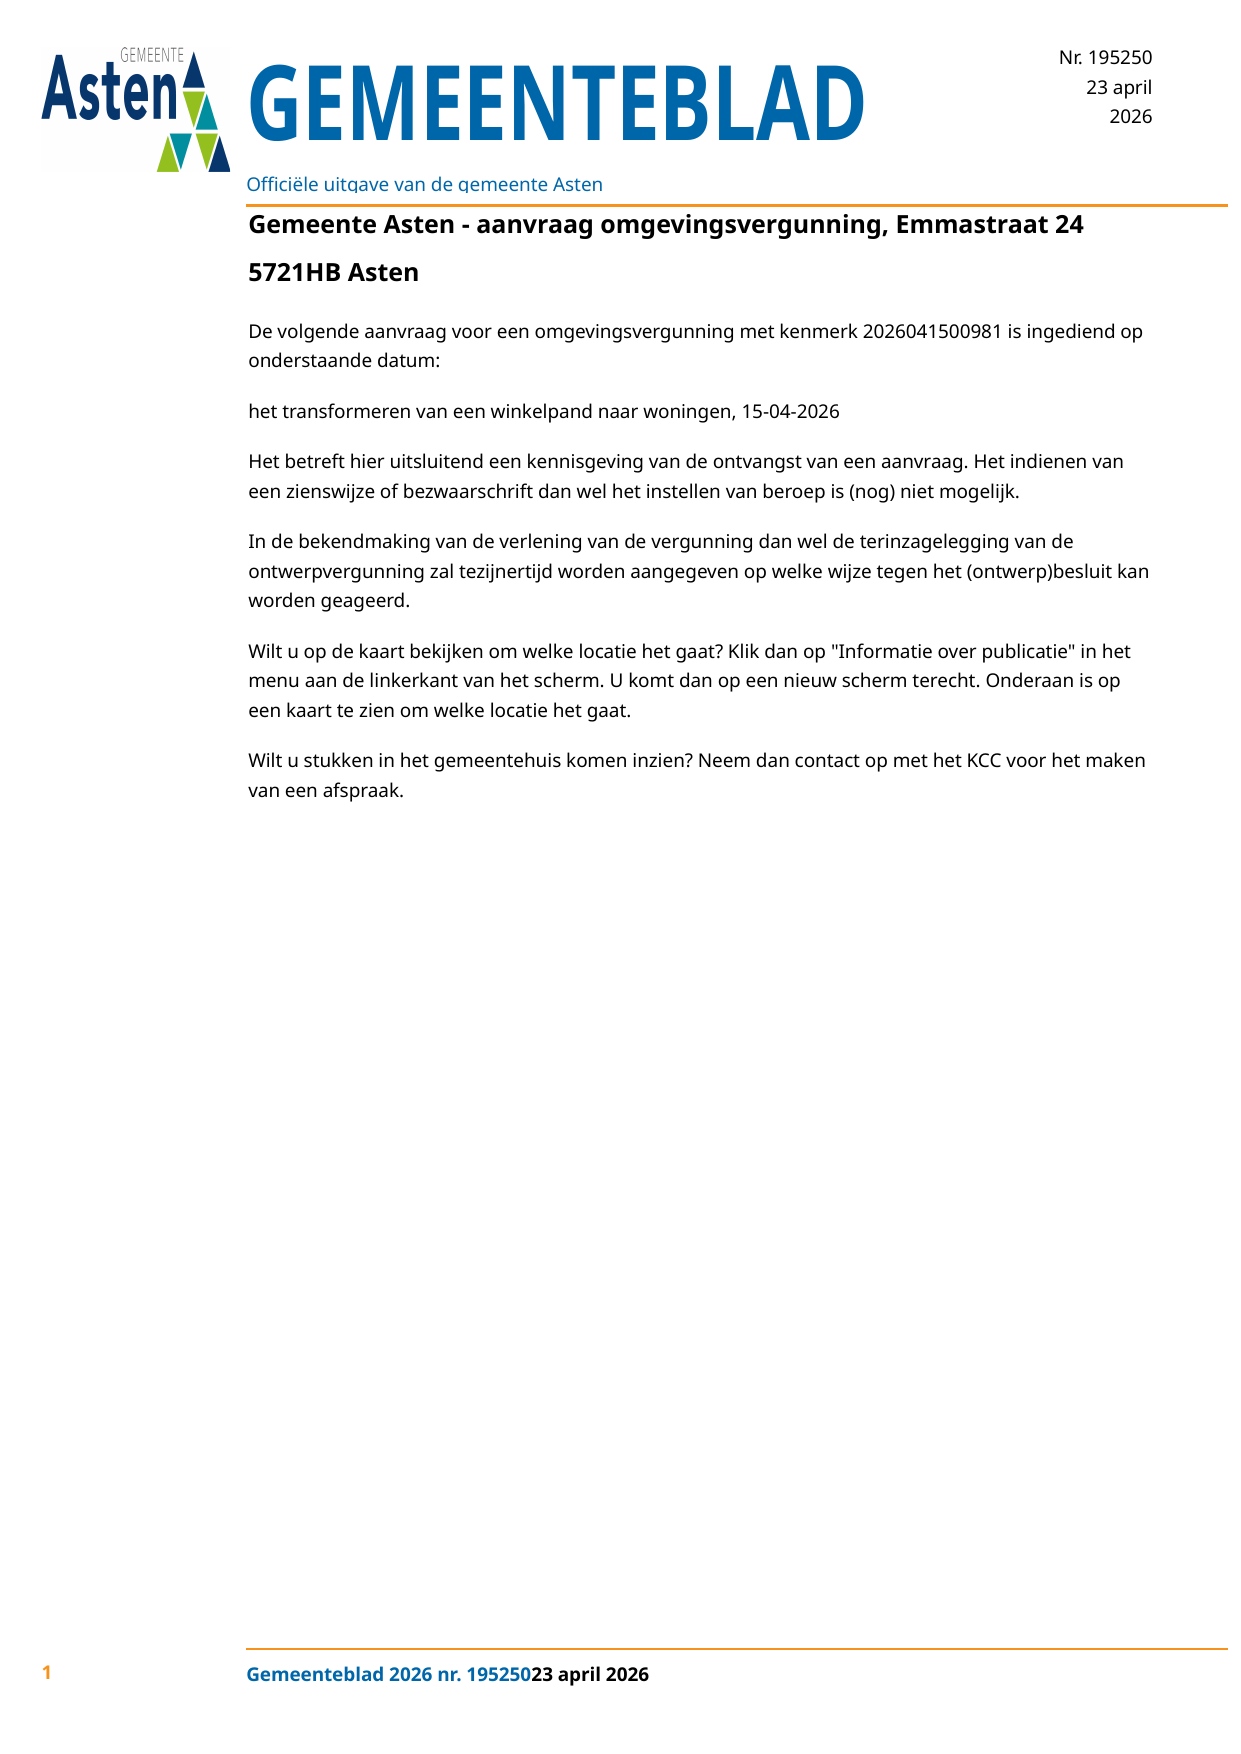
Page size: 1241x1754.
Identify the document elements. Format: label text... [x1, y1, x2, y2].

text Wilt u stukken in het gemeentehuis komen inzien? Neem dan contact op met het KCC voor het maken van een afspraak. [248, 747, 1152, 803]
text In de bekendmaking van de verlening van de vergunning dan wel de terinzagelegging van de ontwerpvergunning zal tezijnertijd worden aangegeven op welke wijze tegen het (ontwerp)besluit kan worden geageerd. [248, 528, 1152, 613]
picture [41, 47, 231, 172]
text Het betreft hier uitsluitend een kennisgeving van de ontvangst van een aanvraag. Het indienen van een zienswijze of bezwaarschrift dan wel het instellen van beroep is (nog) niet mogelijk. [248, 448, 1152, 504]
text Wilt u op de kaart bekijken om welke locatie het gaat? Klik dan op "Informatie over publicatie" in het menu aan de linkerkant van het scherm. U komt dan op een nieuw scherm terecht. Onderaan is op een kaart te zien om welke locatie het gaat. [248, 638, 1152, 723]
text Gemeente Asten - aanvraag omgevingsvergunning, Emmastraat 24 5721HB Asten [248, 207, 1152, 288]
text De volgende aanvraag voor een omgevingsvergunning met kenmerk 2026041500981 is ingediend op onderstaande datum: [248, 318, 1152, 373]
text het transformeren van een winkelpand naar woningen, 15-04-2026 [248, 398, 1152, 424]
